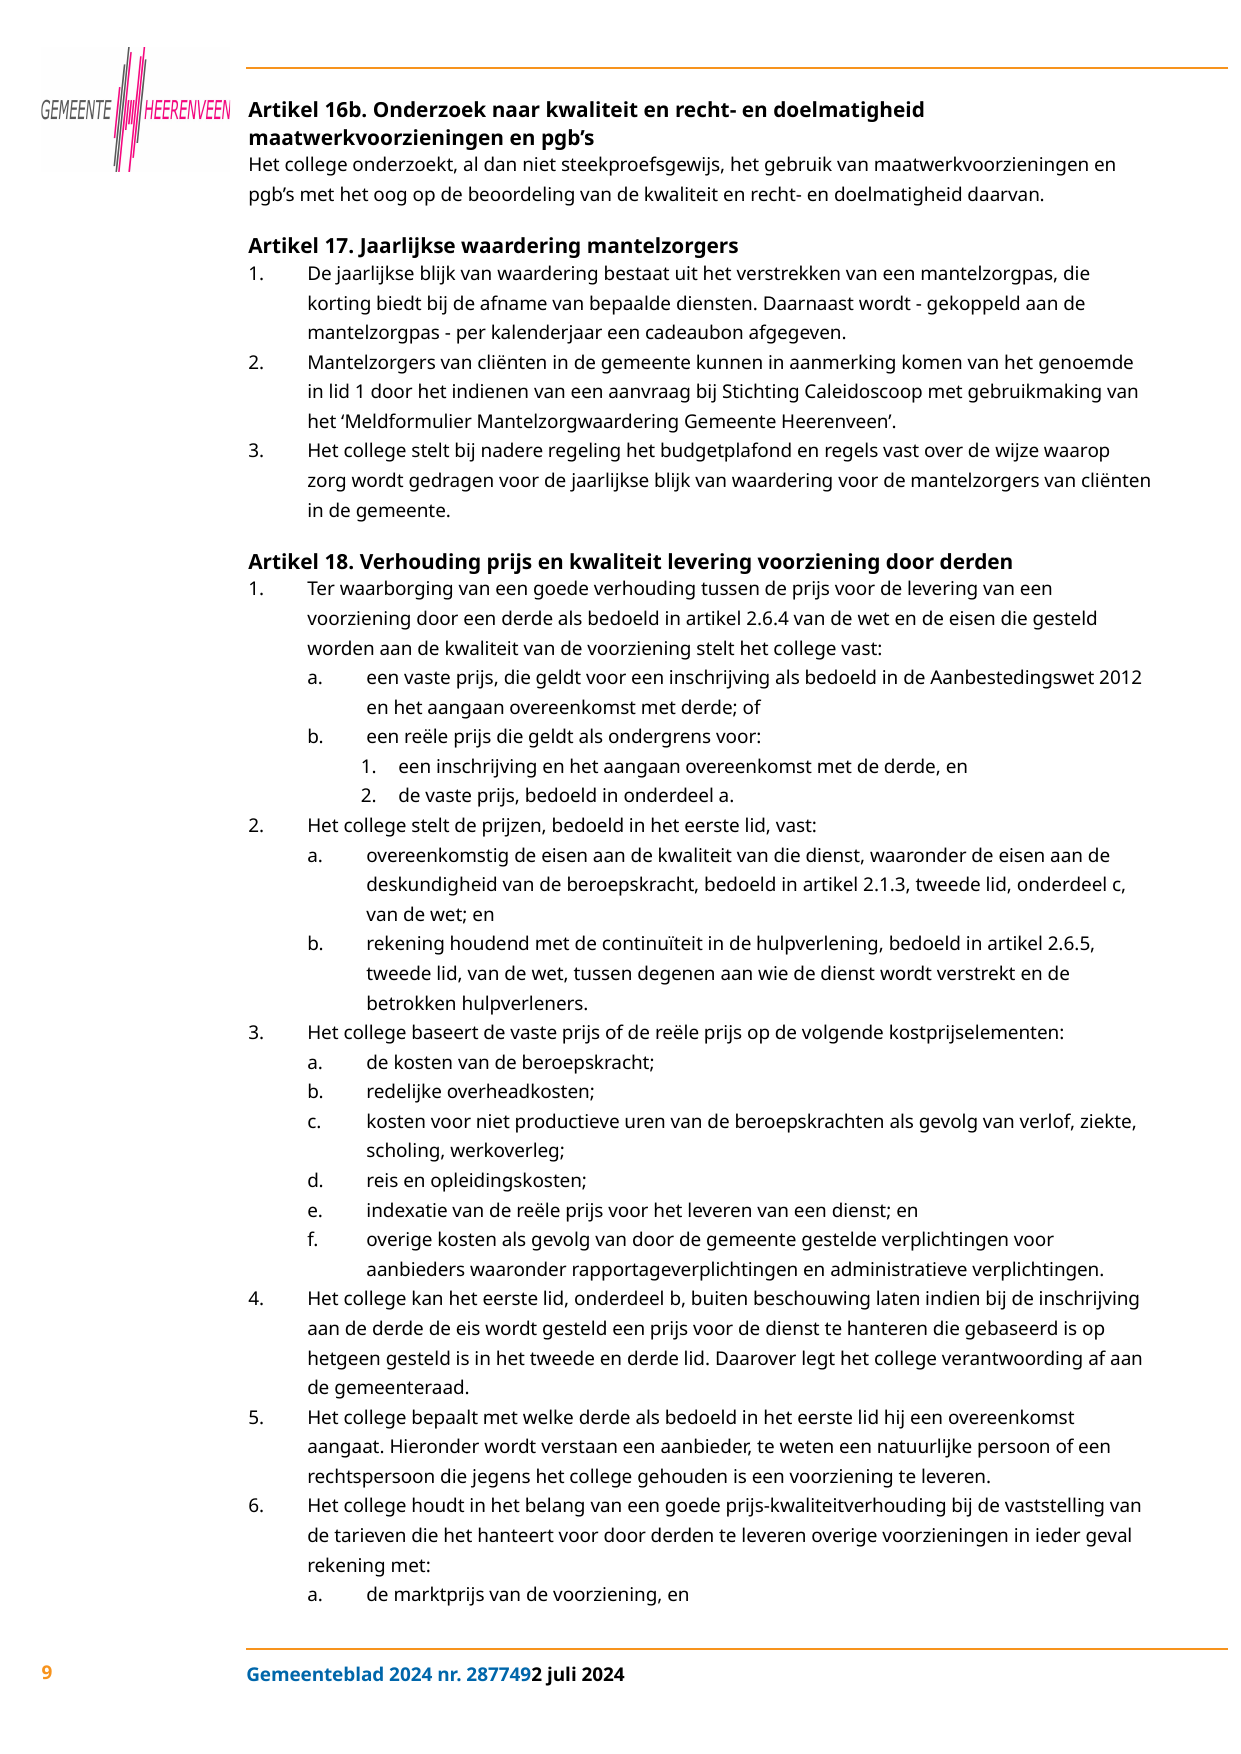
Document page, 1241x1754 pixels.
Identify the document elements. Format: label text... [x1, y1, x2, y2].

text Het college onderzoekt, al dan niet steekproefsgewijs, het gebruik van maatwerkvoorzieningen en pgb’s met het oog op de beoordeling van de kwaliteit en recht- en doelmatigheid daarvan. [248, 152, 1152, 207]
list Het college stelt bij nadere regeling het budgetplafond en regels vast over de wijze waarop zorg wordt gedragen voor de jaarlijkse blijk van waardering voor de mantelzorgers van cliënten in de gemeente. [248, 438, 1152, 522]
list indexatie van de reële prijs voor het leveren van een dienst; en [307, 1197, 1152, 1223]
list de kosten van de beroepskracht; [307, 1049, 1152, 1075]
list rekening houdend met de continuïteit in de hulpverlening, bedoeld in artikel 2.6.5, tweede lid, van de wet, tussen degenen aan wie de dienst wordt verstrekt en de betrokken hulpverleners. [307, 931, 1152, 1016]
list Mantelzorgers van cliënten in de gemeente kunnen in aanmerking komen van het genoemde in lid 1 door het indienen van een aanvraag bij Stichting Caleidoscoop met gebruikmaking van het ‘Meldformulier Mantelzorgwaardering Gemeente Heerenveen’. [248, 349, 1152, 434]
text Artikel 17. Jaarlijkse waardering mantelzorgers [248, 232, 1152, 260]
list reis en opleidingskosten; [307, 1167, 1152, 1193]
list een reële prijs die geldt als ondergrens voor: [307, 723, 1152, 749]
list redelijke overheadkosten; [307, 1078, 1152, 1104]
list Het college houdt in het belang van een goede prijs-kwaliteitverhouding bij de vaststelling van de tarieven die het hanteert voor door derden te leveren overige voorzieningen in ieder geval rekening met: [248, 1493, 1152, 1578]
list een inschrijving en het aangaan overeenkomst met de derde, en [361, 753, 1152, 779]
list kosten voor niet productieve uren van de beroepskrachten als gevolg van verlof, ziekte, scholing, werkoverleg; [307, 1108, 1152, 1163]
picture [41, 47, 231, 172]
list Het college bepaalt met welke derde als bedoeld in het eerste lid hij een overeenkomst aangaat. Hieronder wordt verstaan een aanbieder, te weten een natuurlijke persoon of een rechtspersoon die jegens het college gehouden is een voorziening te leveren. [248, 1404, 1152, 1489]
list overige kosten als gevolg van door de gemeente gestelde verplichtingen voor aanbieders waaronder rapportageverplichtingen en administratieve verplichtingen. [307, 1226, 1152, 1282]
list de vaste prijs, bedoeld in onderdeel a. [361, 783, 1152, 808]
text Artikel 18. Verhouding prijs en kwaliteit levering voorziening door derden [248, 547, 1152, 576]
list Het college kan het eerste lid, onderdeel b, buiten beschouwing laten indien bij de inschrijving aan de derde de eis wordt gesteld een prijs voor de dienst te hanteren die gebaseerd is op hetgeen gesteld is in het tweede en derde lid. Daarover legt het college verantwoording af aan de gemeenteraad. [248, 1286, 1152, 1400]
list Het college stelt de prijzen, bedoeld in het eerste lid, vast: [248, 812, 1152, 838]
text Artikel 16b. Onderzoek naar kwaliteit en recht- en doelmatigheid maatwerkvoorzieningen en pgb’s [248, 95, 1152, 152]
list Het college baseert de vaste prijs of de reële prijs op de volgende kostprijselementen: [248, 1019, 1152, 1045]
list Ter waarborging van een goede verhouding tussen de prijs voor de levering van een voorziening door een derde als bedoeld in artikel 2.6.4 van de wet en de eisen die gesteld worden aan de kwaliteit van de voorziening stelt het college vast: [248, 576, 1152, 661]
list de marktprijs van de voorziening, en [307, 1581, 1152, 1607]
list De jaarlijkse blijk van waardering bestaat uit het verstrekken van een mantelzorgpas, die korting biedt bij de afname van bepaalde diensten. Daarnaast wordt - gekoppeld aan de mantelzorgpas - per kalenderjaar een cadeaubon afgegeven. [248, 260, 1152, 345]
list een vaste prijs, die geldt voor een inschrijving als bedoeld in de Aanbestedingswet 2012 en het aangaan overeenkomst met derde; of [307, 664, 1152, 720]
list overeenkomstig de eisen aan de kwaliteit van die dienst, waaronder de eisen aan de deskundigheid van de beroepskracht, bedoeld in artikel 2.1.3, tweede lid, onderdeel c, van de wet; en [307, 842, 1152, 927]
